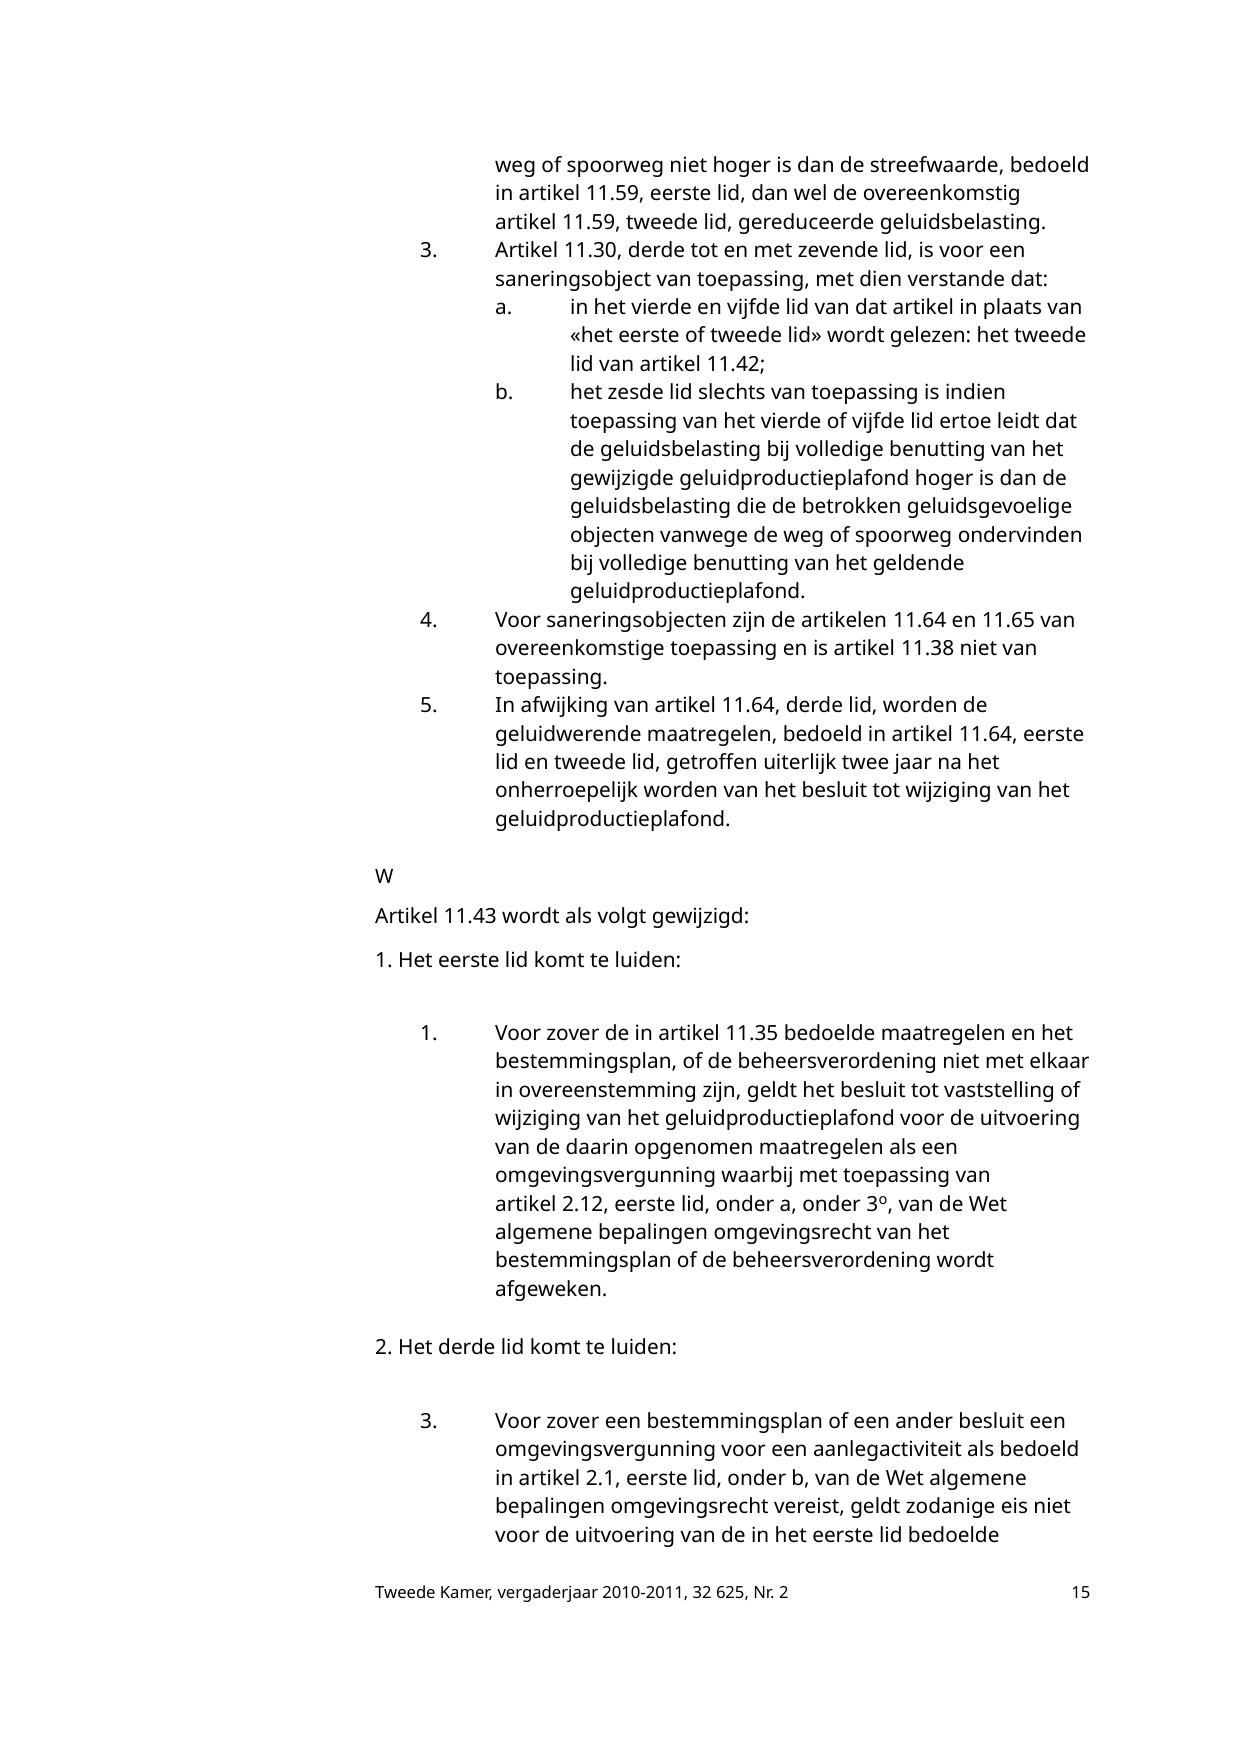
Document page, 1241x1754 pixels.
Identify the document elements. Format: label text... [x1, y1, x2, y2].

text Artikel 11.43 wordt als volgt gewijzigd: [375, 901, 1090, 930]
list het zesde lid slechts van toepassing is indien toepassing van het vierde of vijfde lid ertoe leidt dat de geluidsbelasting bij volledige benutting van het gewijzigde geluidproductieplafond hoger is dan de geluidsbelasting die de betrokken geluidsgevoelige objecten vanwege de weg of spoorweg ondervinden bij volledige benutting van het geldende geluidproductieplafond. [495, 377, 1090, 605]
text 2. Het derde lid komt te luiden: [375, 1332, 1090, 1361]
list in het vierde en vijfde lid van dat artikel in plaats van «het eerste of tweede lid» wordt gelezen: het tweede lid van artikel 11.42; [495, 292, 1090, 377]
text W [375, 862, 1090, 889]
list Voor zover de in artikel 11.35 bedoelde maatregelen en het bestemmingsplan, of de beheersverordening niet met elkaar in overeenstemming zijn, geldt het besluit tot vaststelling of wijziging van het geluidproductieplafond voor de uitvoering van de daarin opgenomen maatregelen als een omgevingsvergunning waarbij met toepassing van artikel 2.12, eerste lid, onder a, onder 3o, van de Wet algemene bepalingen omgevingsrecht van het bestemmingsplan of de beheersverordening wordt afgeweken. [420, 1018, 1090, 1302]
list Voor saneringsobjecten zijn de artikelen 11.64 en 11.65 van overeenkomstige toepassing en is artikel 11.38 niet van toepassing. [420, 605, 1090, 690]
list In afwijking van artikel 11.64, derde lid, worden de geluidwerende maatregelen, bedoeld in artikel 11.64, eerste lid en tweede lid, getroffen uiterlijk twee jaar na het onherroepelijk worden van het besluit tot wijziging van het geluidproductieplafond. [420, 690, 1090, 832]
list weg of spoorweg niet hoger is dan de streefwaarde, bedoeld in artikel 11.59, eerste lid, dan wel de overeenkomstig artikel 11.59, tweede lid, gereduceerde geluidsbelasting. [420, 150, 1090, 235]
list Voor zover een bestemmingsplan of een ander besluit een omgevingsvergunning voor een aanlegactiviteit als bedoeld in artikel 2.1, eerste lid, onder b, van de Wet algemene bepalingen omgevingsrecht vereist, geldt zodanige eis niet voor de uitvoering van de in het eerste lid bedoelde [420, 1406, 1090, 1548]
list Artikel 11.30, derde tot en met zevende lid, is voor een saneringsobject van toepassing, met dien verstande dat: [420, 235, 1090, 292]
text 1. Het eerste lid komt te luiden: [375, 945, 1090, 973]
